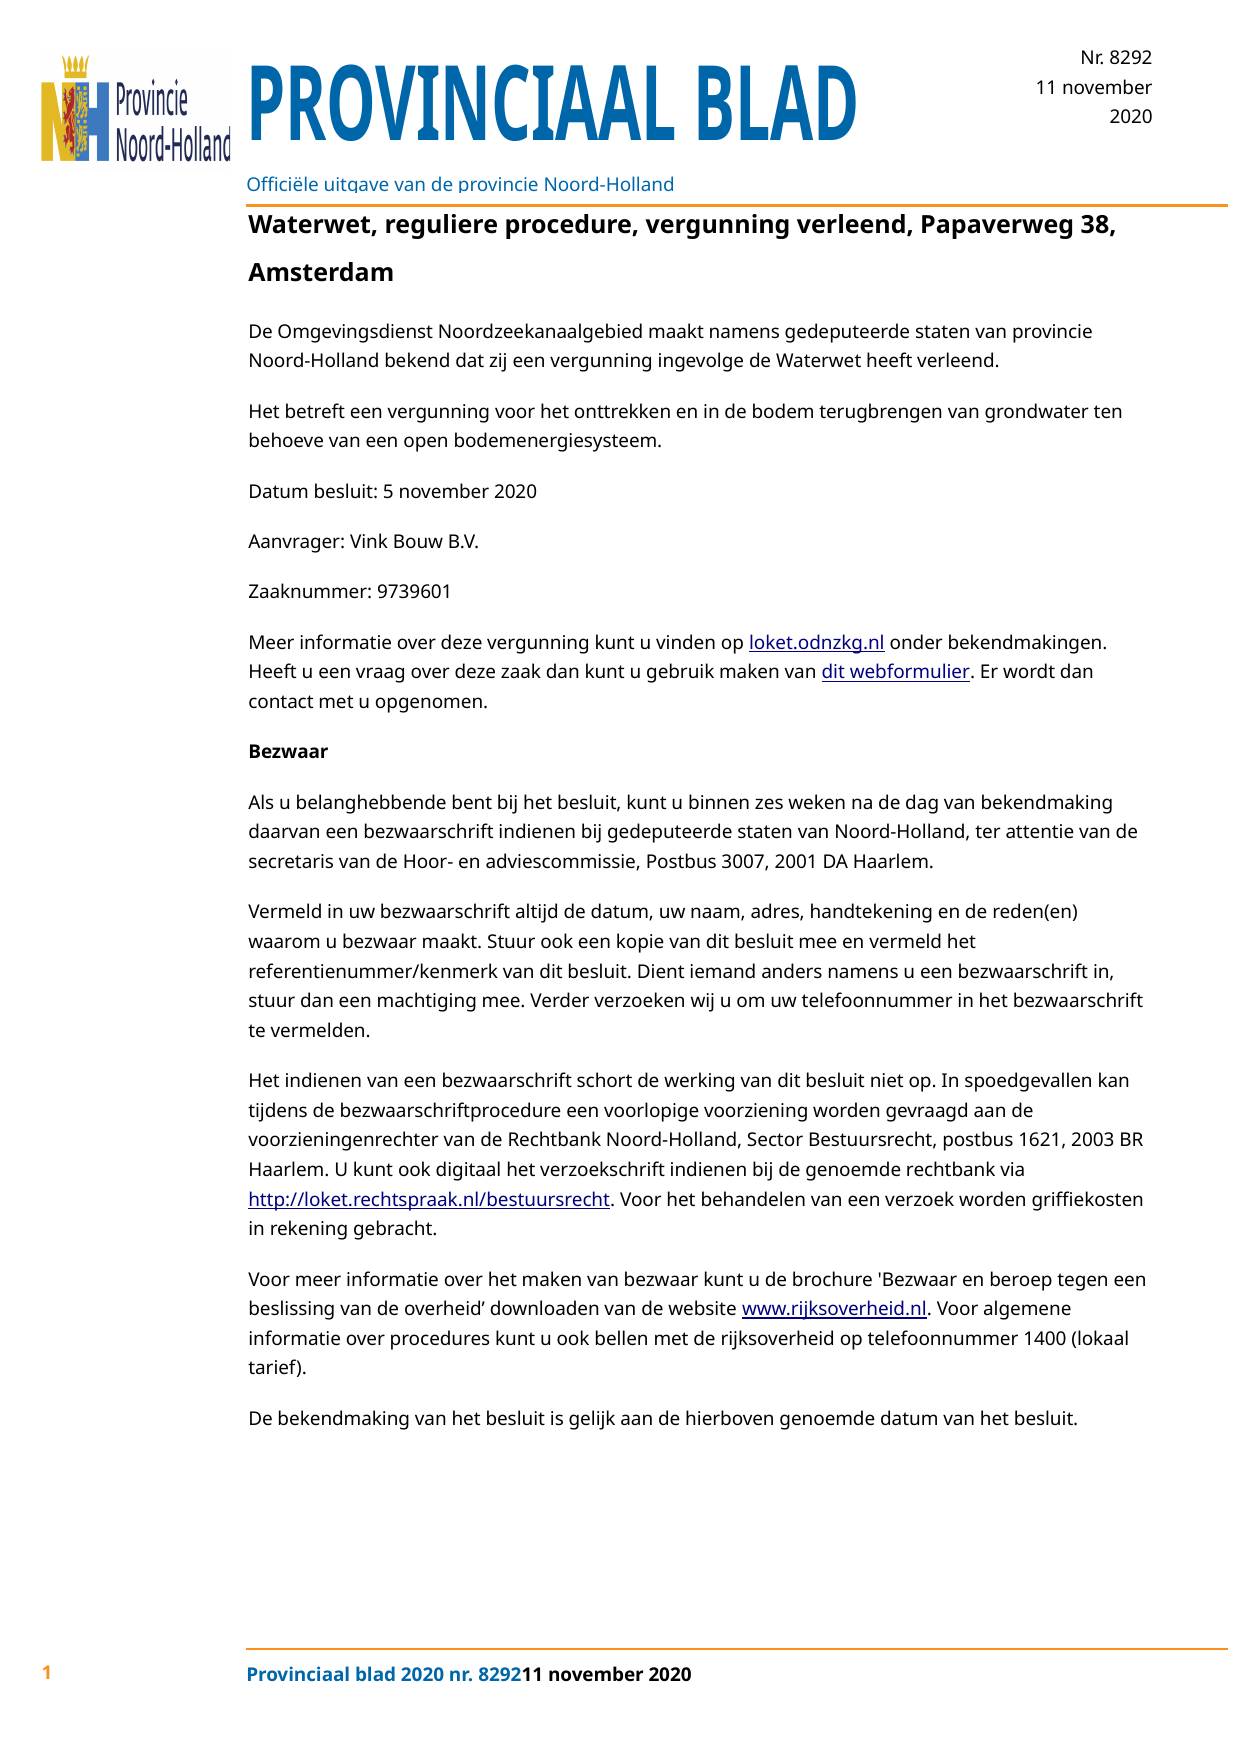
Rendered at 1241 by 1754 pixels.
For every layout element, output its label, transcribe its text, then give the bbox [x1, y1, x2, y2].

text Datum besluit: 5 november 2020 [248, 478, 1152, 504]
text Aanvrager: Vink Bouw B.V. [248, 528, 1152, 554]
text Zaaknummer: 9739601 [248, 579, 1152, 604]
text Het indienen van een bezwaarschrift schort de werking van dit besluit niet op. In spoedgevallen kan tijdens de bezwaarschriftprocedure een voorlopige voorziening worden gevraagd aan de voorzieningenrechter van de Rechtbank Noord-Holland, Sector Bestuursrecht, postbus 1621, 2003 BR Haarlem. U kunt ook digitaal het verzoekschrift indienen bij de genoemde rechtbank via http://loket.rechtspraak.nl/bestuursrecht. Voor het behandelen van een verzoek worden griffiekosten in rekening gebracht. [248, 1067, 1152, 1241]
picture [41, 47, 231, 172]
text De Omgevingsdienst Noordzeekanaalgebied maakt namens gedeputeerde staten van provincie Noord-Holland bekend dat zij een vergunning ingevolge de Waterwet heeft verleend. [248, 318, 1152, 373]
text Waterwet, reguliere procedure, vergunning verleend, Papaverweg 38, Amsterdam [248, 207, 1152, 288]
text Het betreft een vergunning voor het onttrekken en in de bodem terugbrengen van grondwater ten behoeve van een open bodemenergiesysteem. [248, 398, 1152, 453]
text Voor meer informatie over het maken van bezwaar kunt u de brochure 'Bezwaar en beroep tegen een beslissing van de overheid’ downloaden van de website www.rijksoverheid.nl. Voor algemene informatie over procedures kunt u ook bellen met de rijksoverheid op telefoonnummer 1400 (lokaal tarief). [248, 1266, 1152, 1380]
text Vermeld in uw bezwaarschrift altijd de datum, uw naam, adres, handtekening en de reden(en) waarom u bezwaar maakt. Stuur ook een kopie van dit besluit mee en vermeld het referentienummer/kenmerk van dit besluit. Dient iemand anders namens u een bezwaarschrift in, stuur dan een machtiging mee. Verder verzoeken wij u om uw telefoonnummer in het bezwaarschrift te vermelden. [248, 899, 1152, 1043]
text Meer informatie over deze vergunning kunt u vinden op loket.odnzkg.nl onder bekendmakingen. Heeft u een vraag over deze zaak dan kunt u gebruik maken van dit webformulier. Er wordt dan contact met u opgenomen. [248, 629, 1152, 714]
text Bezwaar [248, 739, 1152, 764]
text De bekendmaking van het besluit is gelijk aan de hierboven genoemde datum van het besluit. [248, 1405, 1152, 1431]
text Als u belanghebbende bent bij het besluit, kunt u binnen zes weken na de dag van bekendmaking daarvan een bezwaarschrift indienen bij gedeputeerde staten van Noord-Holland, ter attentie van de secretaris van de Hoor- en adviescommissie, Postbus 3007, 2001 DA Haarlem. [248, 789, 1152, 874]
